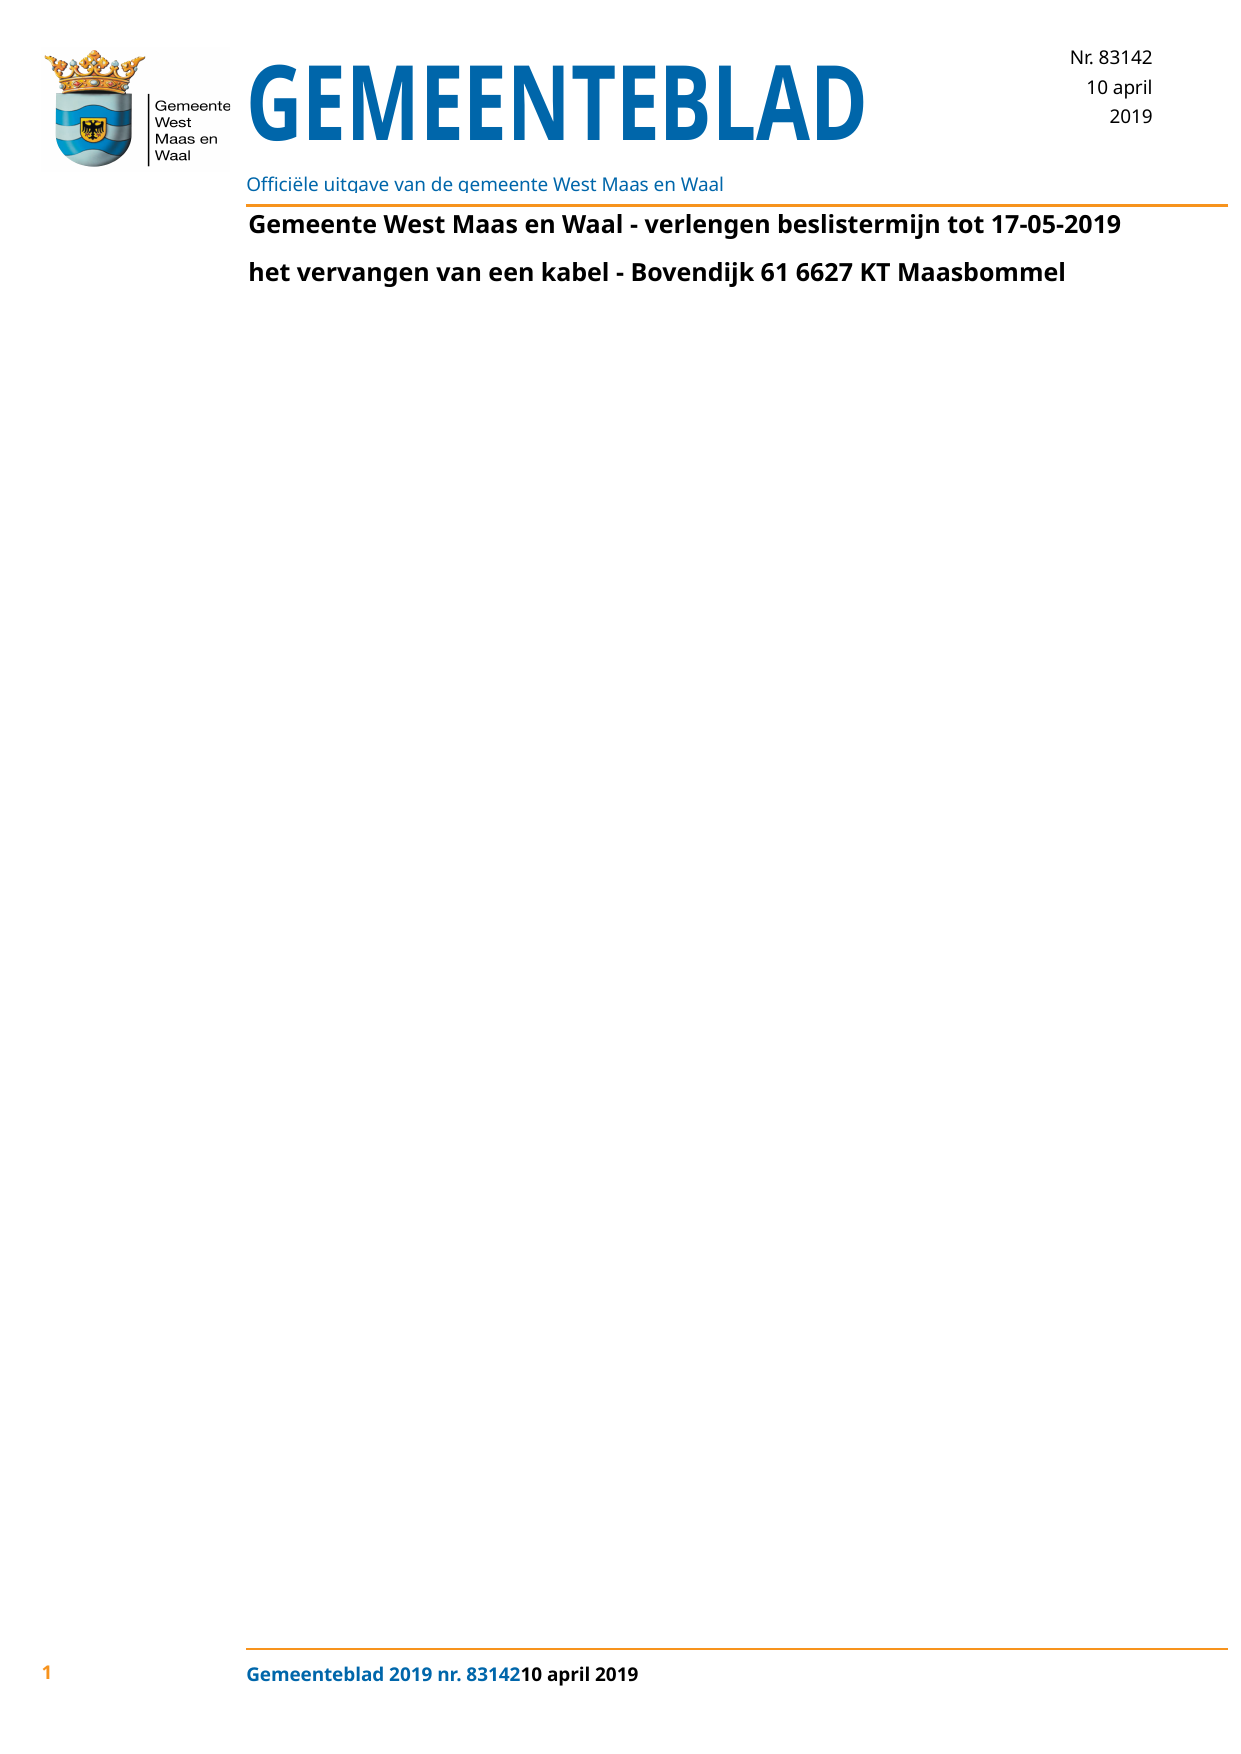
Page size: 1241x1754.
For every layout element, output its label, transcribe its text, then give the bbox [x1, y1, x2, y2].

picture [41, 47, 231, 172]
text Gemeente West Maas en Waal - verlengen beslistermijn tot 17-05-2019 het vervangen van een kabel - Bovendijk 61 6627 KT Maasbommel [248, 207, 1152, 288]
